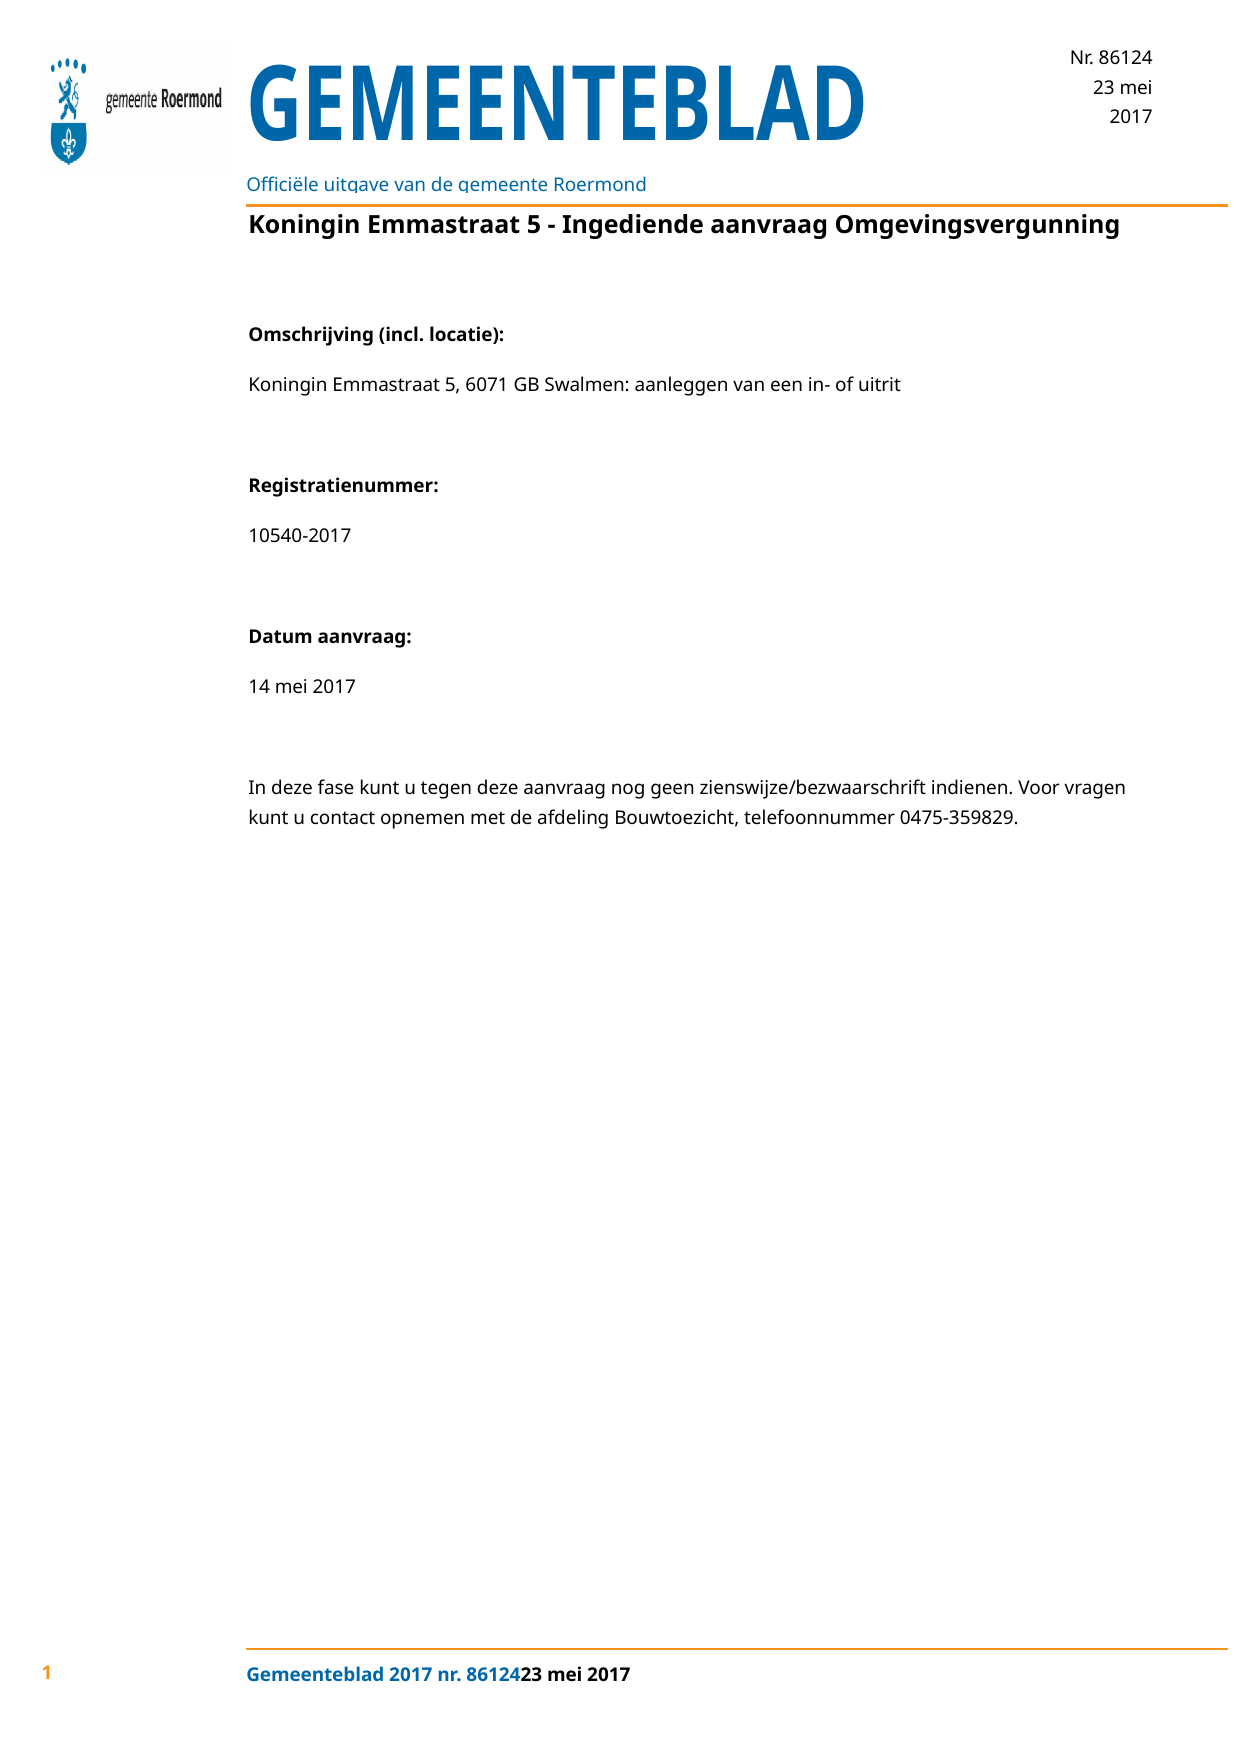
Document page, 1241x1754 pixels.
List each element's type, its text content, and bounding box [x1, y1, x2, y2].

text In deze fase kunt u tegen deze aanvraag nog geen zienswijze/bezwaarschrift indienen. Voor vragen kunt u contact opnemen met de afdeling Bouwtoezicht, telefoonnummer 0475-359829. [248, 774, 1152, 830]
text 14 mei 2017 [248, 674, 1152, 699]
text Koningin Emmastraat 5, 6071 GB Swalmen: aanleggen van een in- of uitrit [248, 371, 1152, 397]
text Datum aanvraag: [248, 623, 1152, 649]
text Omschrijving (incl. locatie): [248, 321, 1152, 346]
picture [41, 47, 231, 172]
text Koningin Emmastraat 5 - Ingediende aanvraag Omgevingsvergunning [248, 207, 1152, 241]
text 10540-2017 [248, 522, 1152, 548]
text Registratienummer: [248, 472, 1152, 498]
